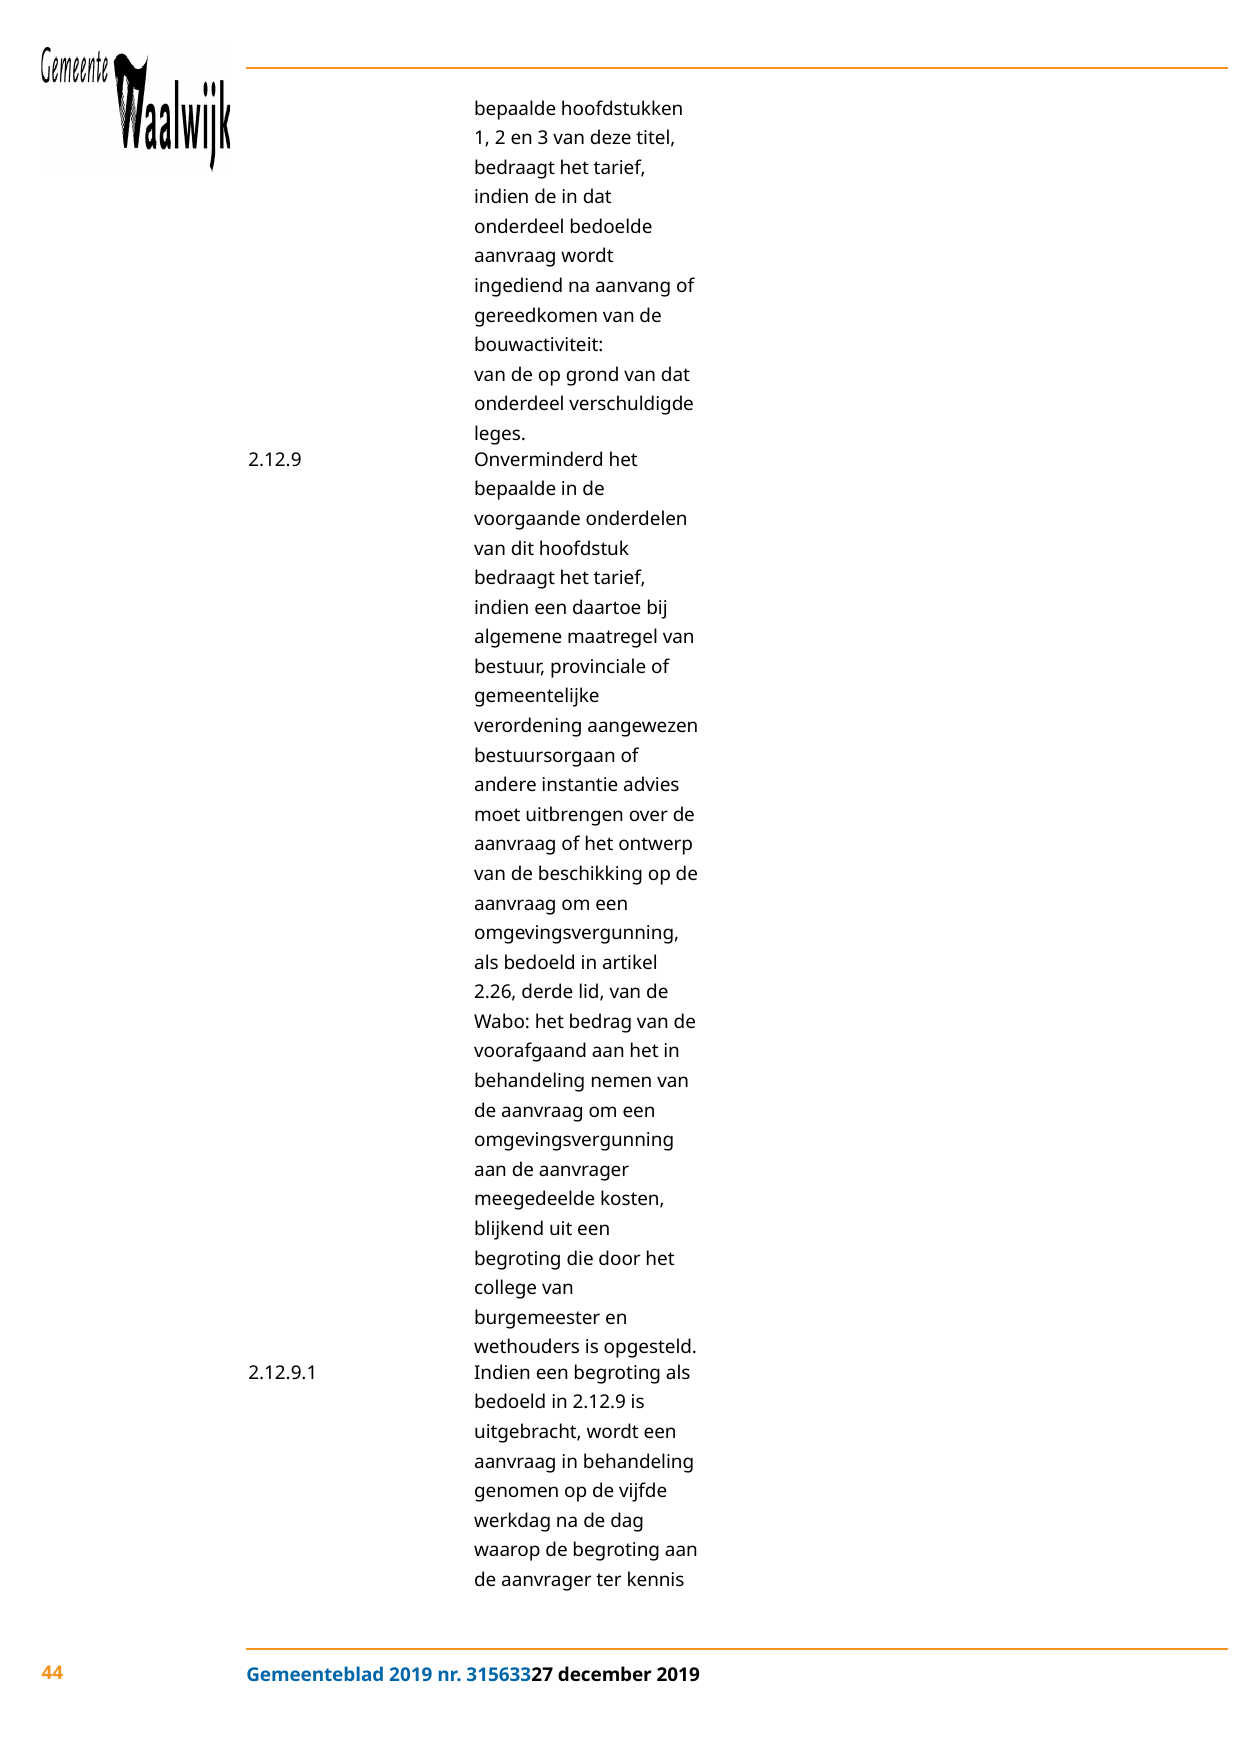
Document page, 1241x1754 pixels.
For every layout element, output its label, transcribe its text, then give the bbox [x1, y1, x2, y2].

table_cell bepaalde hoofdstukken 1, 2 en 3 van deze titel, bedraagt het tarief, indien de in dat onderdeel bedoelde aanvraag wordt ingediend na aanvang of gereedkomen van de bouwactiviteit: van de op grond van dat onderdeel verschuldigde leges. [474, 95, 700, 446]
table_cell [700, 446, 926, 1359]
table_cell 2.12.9.1 [248, 1359, 474, 1592]
table_cell Indien een begroting als bedoeld in 2.12.9 is uitgebracht, wordt een aanvraag in behandeling genomen op de vijfde werkdag na de dag waarop de begroting aan de aanvrager ter kennis [474, 1359, 700, 1592]
table_cell [248, 95, 474, 446]
table_cell Onverminderd het bepaalde in de voorgaande onderdelen van dit hoofdstuk bedraagt het tarief, indien een daartoe bij algemene maatregel van bestuur, provinciale of gemeentelijke verordening aangewezen bestuursorgaan of andere instantie advies moet uitbrengen over de aanvraag of het ontwerp van de beschikking op de aanvraag om een omgevingsvergunning, als bedoeld in artikel 2.26, derde lid, van de Wabo: het bedrag van de voorafgaand aan het in behandeling nemen van de aanvraag om een omgevingsvergunning aan de aanvrager meegedeelde kosten, blijkend uit een begroting die door het college van burgemeester en wethouders is opgesteld. [474, 446, 700, 1359]
table_cell [700, 95, 926, 446]
table_cell [926, 95, 1152, 446]
table_cell [700, 1359, 926, 1592]
picture [41, 47, 231, 172]
table_cell [926, 1359, 1152, 1592]
table_cell [926, 446, 1152, 1359]
table_cell 2.12.9 [248, 446, 474, 1359]
